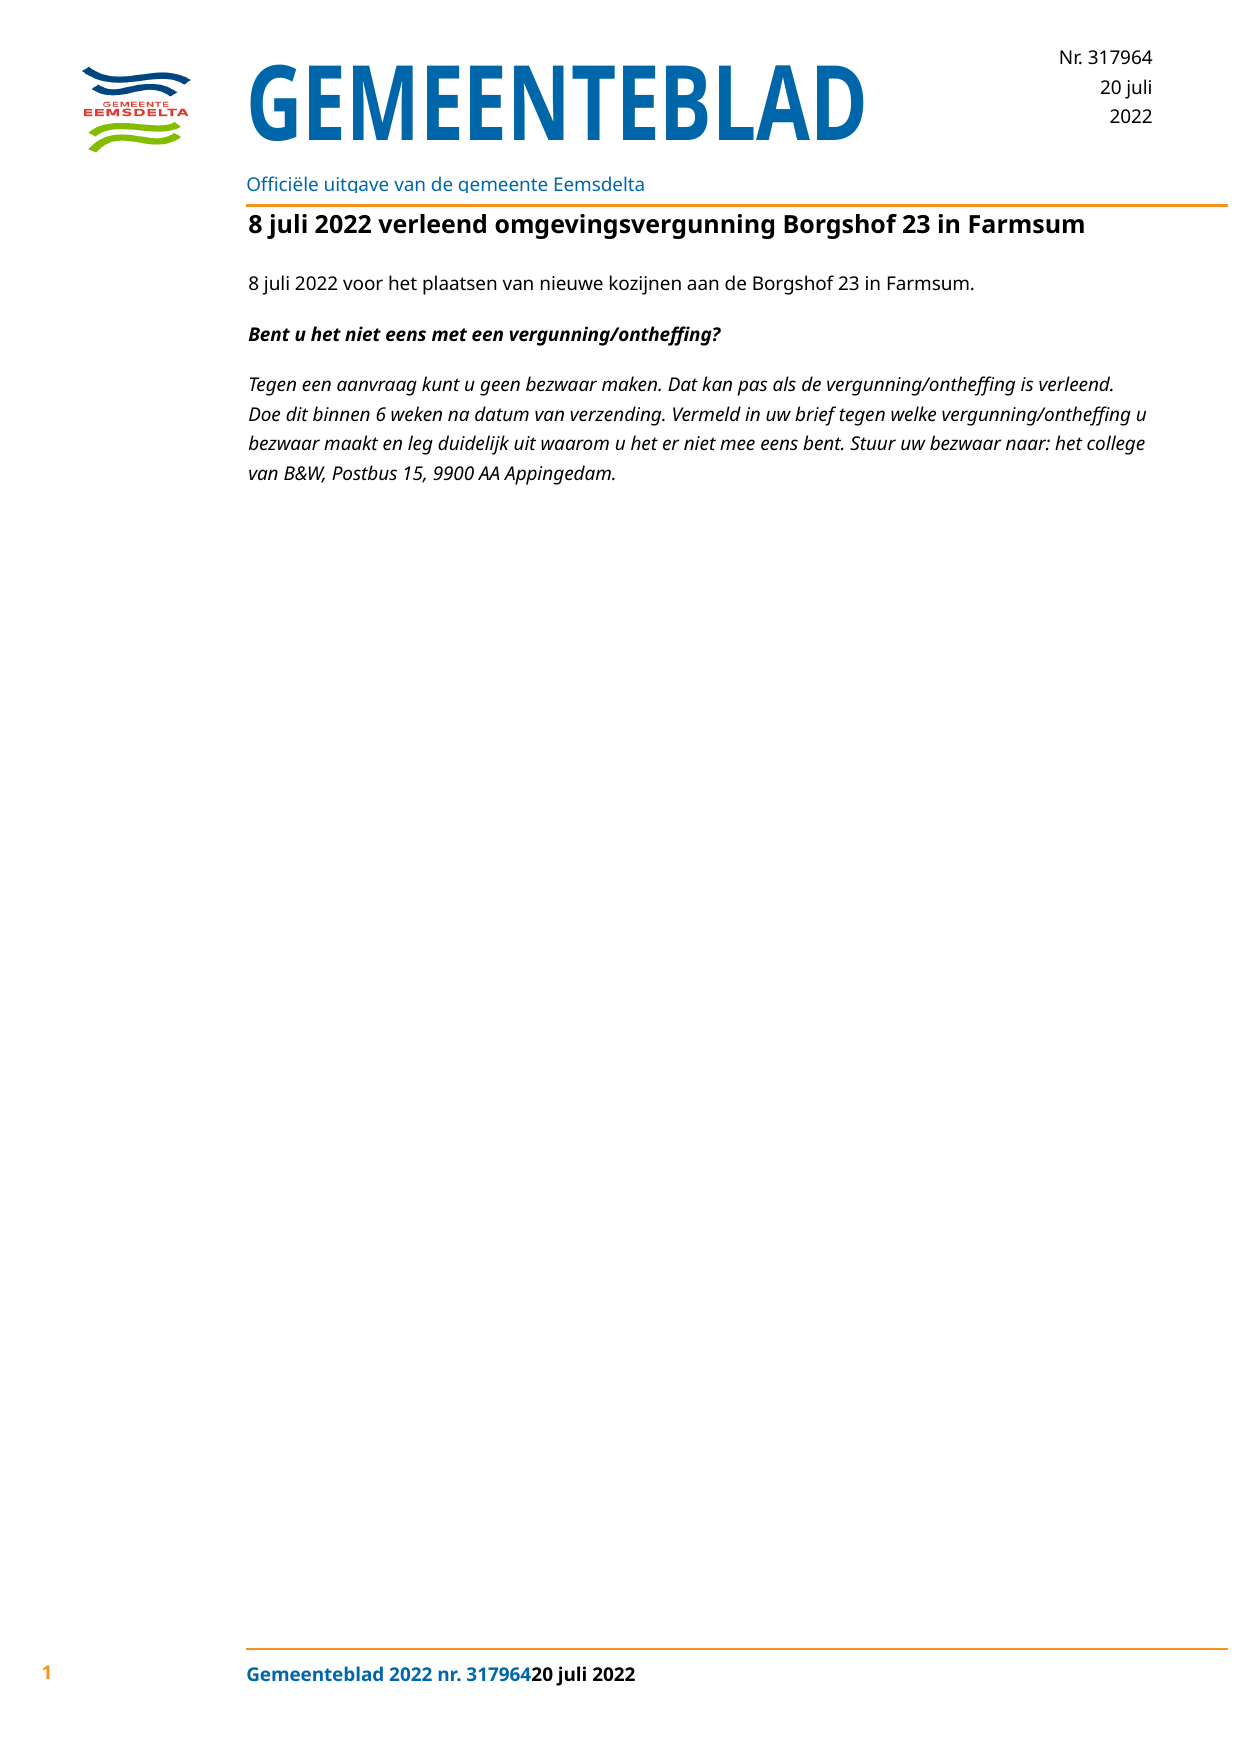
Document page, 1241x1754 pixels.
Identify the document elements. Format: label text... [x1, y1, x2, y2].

text 8 juli 2022 verleend omgevingsvergunning Borgshof 23 in Farmsum [248, 207, 1152, 241]
text Bent u het niet eens met een vergunning/ontheffing? [248, 321, 1152, 346]
text 8 juli 2022 voor het plaatsen van nieuwe kozijnen aan de Borgshof 23 in Farmsum. [248, 270, 1152, 296]
text Tegen een aanvraag kunt u geen bezwaar maken. Dat kan pas als de vergunning/ontheffing is verleend. Doe dit binnen 6 weken na datum van verzending. Vermeld in uw brief tegen welke vergunning/ontheffing u bezwaar maakt en leg duidelijk uit waarom u het er niet mee eens bent. Stuur uw bezwaar naar: het college van B&W, Postbus 15, 9900 AA Appingedam. [248, 371, 1152, 486]
picture [41, 47, 231, 172]
